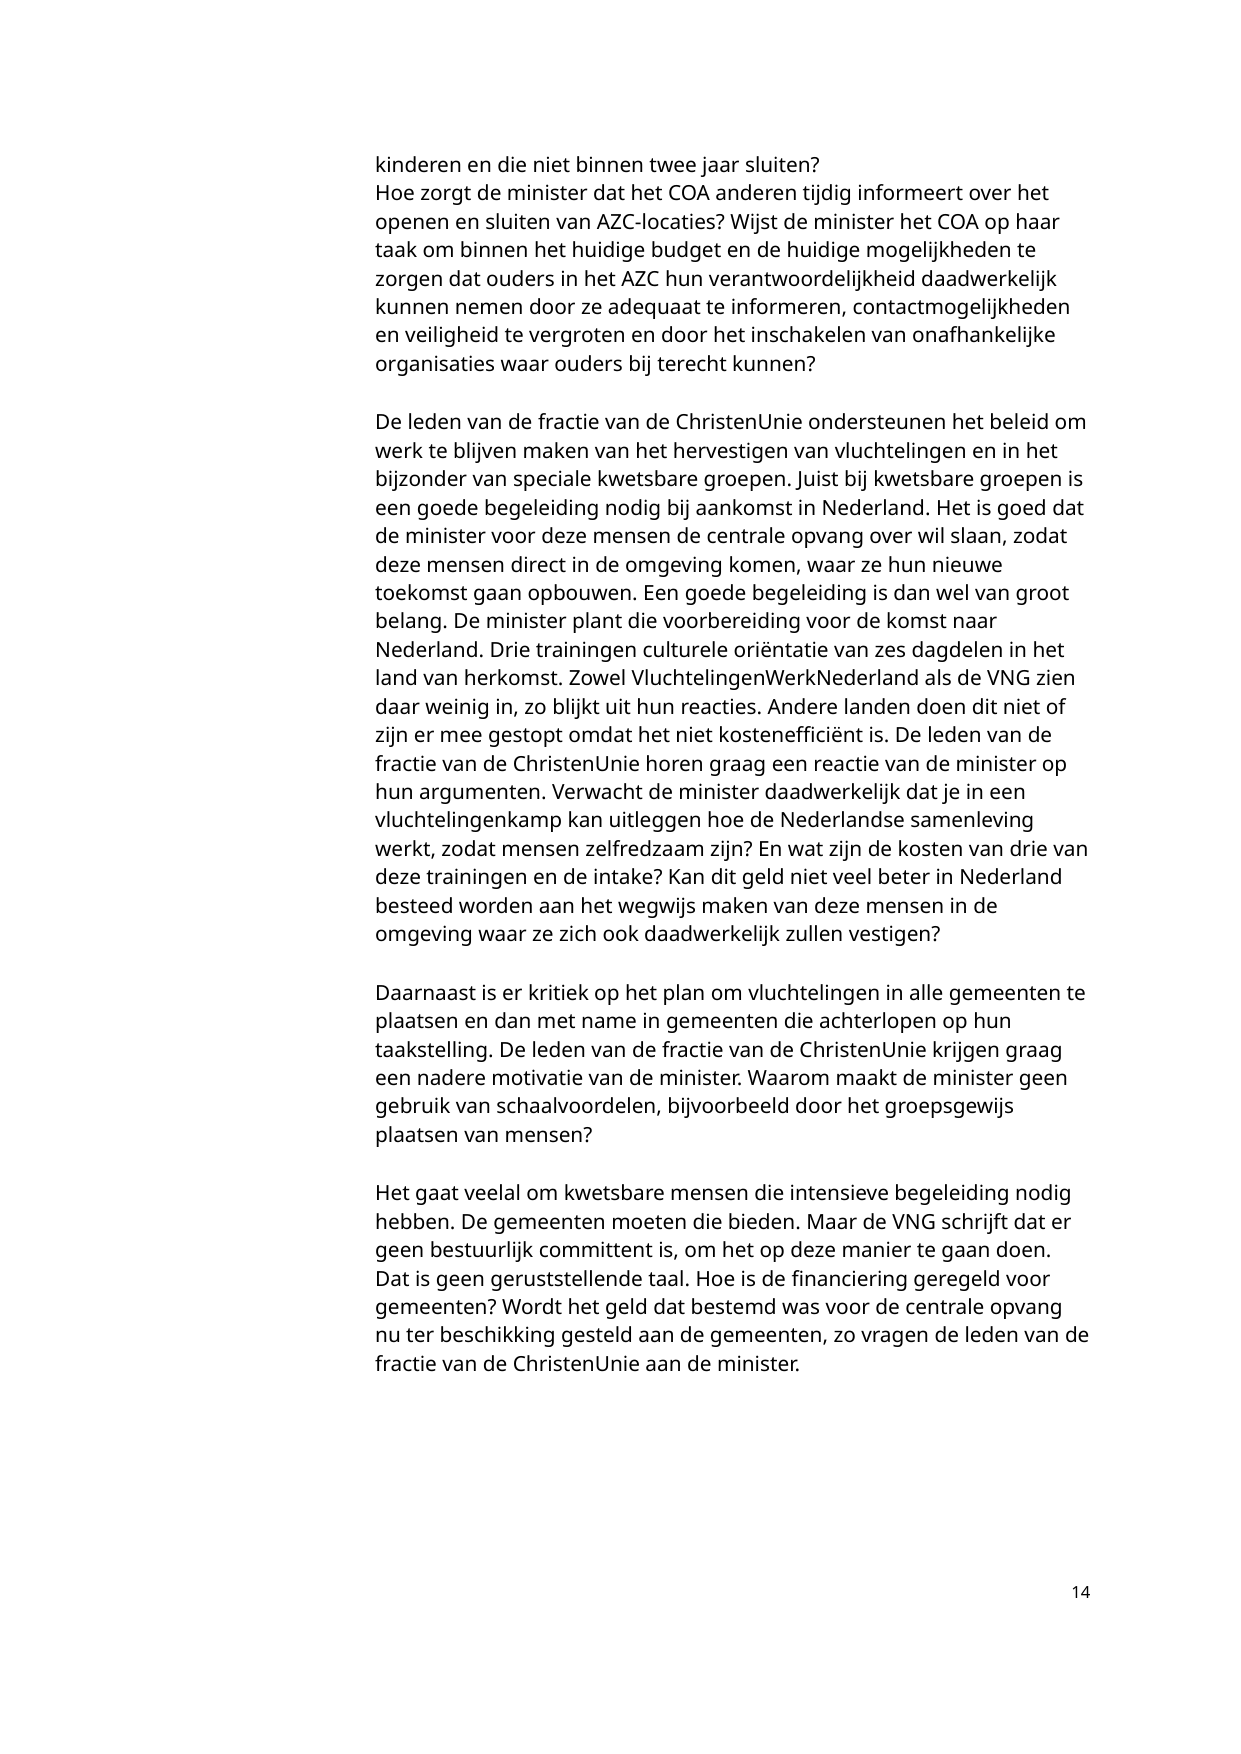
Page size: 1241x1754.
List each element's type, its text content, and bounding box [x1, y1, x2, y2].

text Hoe zorgt de minister dat het COA anderen tijdig informeert over het openen en sluiten van AZC-locaties? Wijst de minister het COA op haar taak om binnen het huidige budget en de huidige mogelijkheden te zorgen dat ouders in het AZC hun verantwoordelijkheid daadwerkelijk kunnen nemen door ze adequaat te informeren, contactmogelijkheden en veiligheid te vergroten en door het inschakelen van onafhankelijke organisaties waar ouders bij terecht kunnen? [375, 178, 1090, 377]
text Het gaat veelal om kwetsbare mensen die intensieve begeleiding nodig hebben. De gemeenten moeten die bieden. Maar de VNG schrijft dat er geen bestuurlijk committent is, om het op deze manier te gaan doen. Dat is geen geruststellende taal. Hoe is de financiering geregeld voor gemeenten? Wordt het geld dat bestemd was voor de centrale opvang nu ter beschikking gesteld aan de gemeenten, zo vragen de leden van de fractie van de ChristenUnie aan de minister. [375, 1178, 1090, 1377]
text Daarnaast is er kritiek op het plan om vluchtelingen in alle gemeenten te plaatsen en dan met name in gemeenten die achterlopen op hun taakstelling. De leden van de fractie van de ChristenUnie krijgen graag een nadere motivatie van de minister. Waarom maakt de minister geen gebruik van schaalvoordelen, bijvoorbeeld door het groepsgewijs plaatsen van mensen? [375, 978, 1090, 1148]
text De leden van de fractie van de ChristenUnie ondersteunen het beleid om werk te blijven maken van het hervestigen van vluchtelingen en in het bijzonder van speciale kwetsbare groepen. Juist bij kwetsbare groepen is een goede begeleiding nodig bij aankomst in Nederland. Het is goed dat de minister voor deze mensen de centrale opvang over wil slaan, zodat deze mensen direct in de omgeving komen, waar ze hun nieuwe toekomst gaan opbouwen. Een goede begeleiding is dan wel van groot belang. De minister plant die voorbereiding voor de komst naar Nederland. Drie trainingen culturele oriëntatie van zes dagdelen in het land van herkomst. Zowel VluchtelingenWerkNederland als de VNG zien daar weinig in, zo blijkt uit hun reacties. Andere landen doen dit niet of zijn er mee gestopt omdat het niet kostenefficiënt is. De leden van de fractie van de ChristenUnie horen graag een reactie van de minister op hun argumenten. Verwacht de minister daadwerkelijk dat je in een vluchtelingenkamp kan uitleggen hoe de Nederlandse samenleving werkt, zodat mensen zelfredzaam zijn? En wat zijn de kosten van drie van deze trainingen en de intake? Kan dit geld niet veel beter in Nederland besteed worden aan het wegwijs maken van deze mensen in de omgeving waar ze zich ook daadwerkelijk zullen vestigen? [375, 407, 1090, 948]
text kinderen en die niet binnen twee jaar sluiten? [375, 150, 1090, 178]
